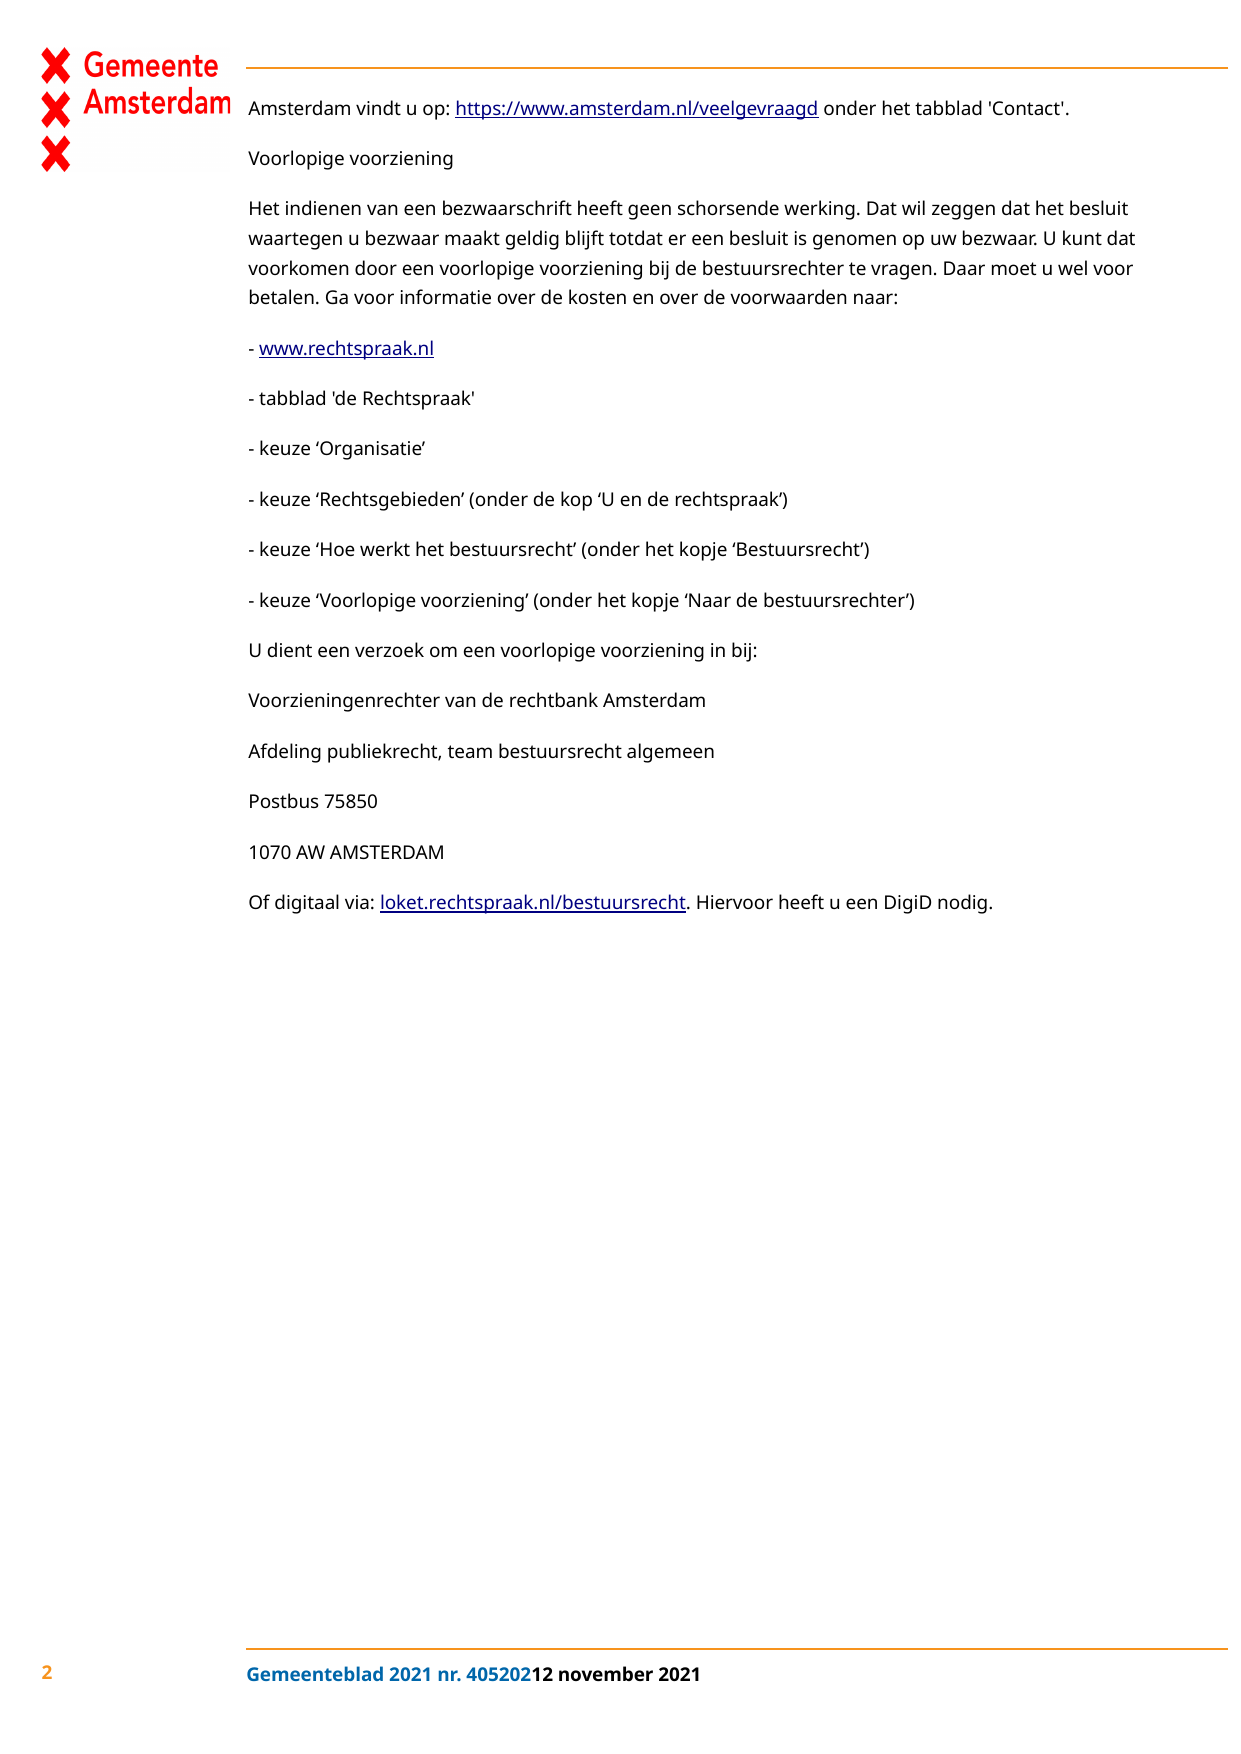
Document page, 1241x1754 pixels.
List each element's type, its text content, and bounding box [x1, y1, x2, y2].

text Voorzieningenrechter van de rechtbank Amsterdam [248, 688, 1152, 713]
text Afdeling publiekrecht, team bestuursrecht algemeen [248, 738, 1152, 764]
text Of digitaal via: loket.rechtspraak.nl/bestuursrecht. Hiervoor heeft u een DigiD nodig. [248, 889, 1152, 915]
text U dient een verzoek om een voorlopige voorziening in bij: [248, 637, 1152, 663]
text 1070 AW AMSTERDAM [248, 839, 1152, 865]
picture [41, 47, 231, 172]
text Voorlopige voorziening [248, 145, 1152, 171]
text - keuze ‘Rechtsgebieden’ (onder de kop ‘U en de rechtspraak’) [248, 486, 1152, 512]
text - keuze ‘Organisatie’ [248, 436, 1152, 461]
text Postbus 75850 [248, 788, 1152, 814]
text Het indienen van een bezwaarschrift heeft geen schorsende werking. Dat wil zeggen dat het besluit waartegen u bezwaar maakt geldig blijft totdat er een besluit is genomen op uw bezwaar. U kunt dat voorkomen door een voorlopige voorziening bij de bestuursrechter te vragen. Daar moet u wel voor betalen. Ga voor informatie over de kosten en over de voorwaarden naar: [248, 196, 1152, 310]
text - keuze ‘Hoe werkt het bestuursrecht’ (onder het kopje ‘Bestuursrecht’) [248, 536, 1152, 562]
text - tabblad 'de Rechtspraak' [248, 385, 1152, 411]
text - www.rechtspraak.nl [248, 335, 1152, 361]
text - keuze ‘Voorlopige voorziening’ (onder het kopje ‘Naar de bestuursrechter’) [248, 587, 1152, 613]
text Amsterdam vindt u op: https://www.amsterdam.nl/veelgevraagd onder het tabblad 'Contact'. [248, 95, 1152, 121]
